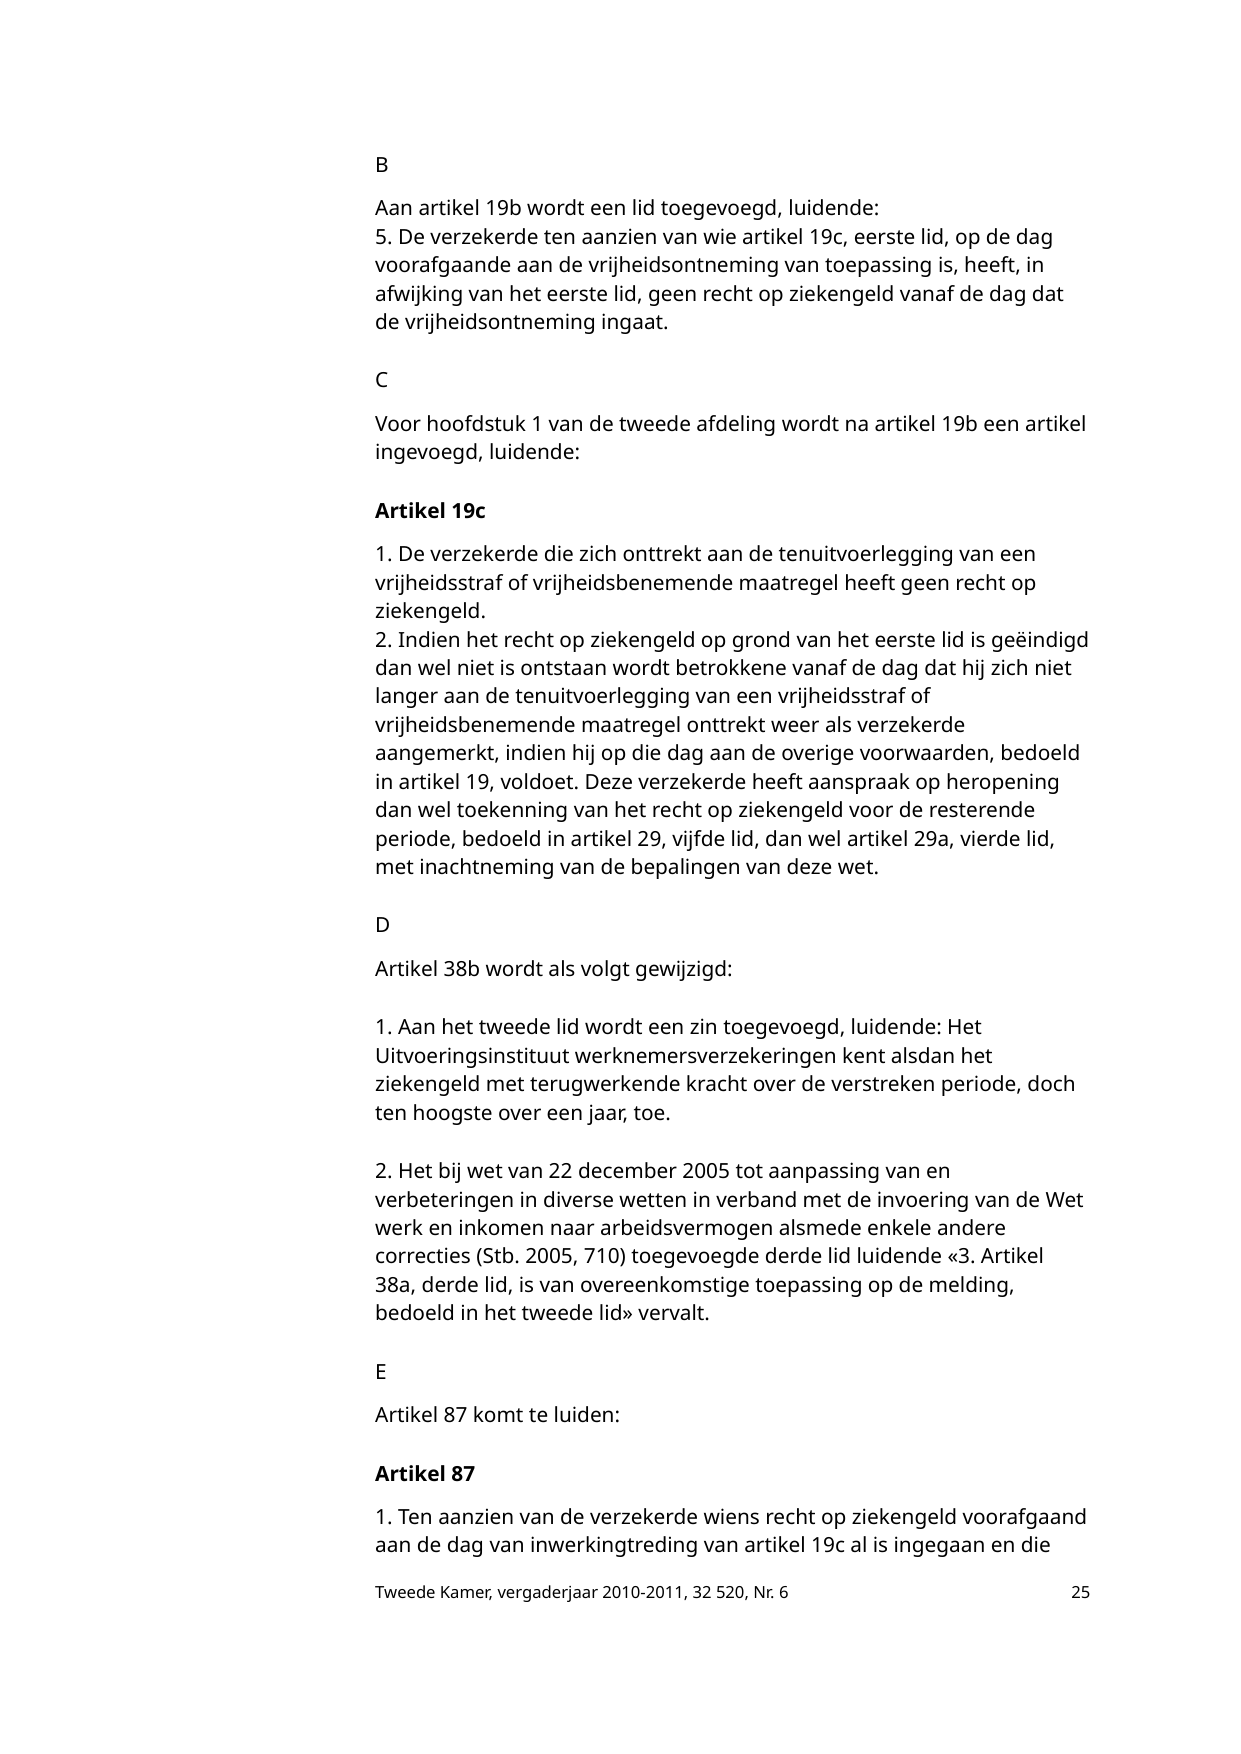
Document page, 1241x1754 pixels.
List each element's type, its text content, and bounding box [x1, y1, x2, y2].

text Aan artikel 19b wordt een lid toegevoegd, luidende: [375, 193, 1090, 222]
text E [375, 1357, 1090, 1385]
text 1. De verzekerde die zich onttrekt aan de tenuitvoerlegging van een vrijheidsstraf of vrijheidsbenemende maatregel heeft geen recht op ziekengeld. [375, 539, 1090, 625]
text Artikel 87 komt te luiden: [375, 1400, 1090, 1429]
text D [375, 911, 1090, 939]
text 1. Aan het tweede lid wordt een zin toegevoegd, luidende: Het Uitvoeringsinstituut werknemersverzekeringen kent alsdan het ziekengeld met terugwerkende kracht over de verstreken periode, doch ten hoogste over een jaar, toe. [375, 1012, 1090, 1126]
text Artikel 38b wordt als volgt gewijzigd: [375, 954, 1090, 982]
text Voor hoofdstuk 1 van de tweede afdeling wordt na artikel 19b een artikel ingevoegd, luidende: [375, 409, 1090, 466]
text C [375, 366, 1090, 394]
text Artikel 87 [375, 1459, 1090, 1487]
text 2. Het bij wet van 22 december 2005 tot aanpassing van en verbeteringen in diverse wetten in verband met de invoering van de Wet werk en inkomen naar arbeidsvermogen alsmede enkele andere correcties (Stb. 2005, 710) toegevoegde derde lid luidende «3. Artikel 38a, derde lid, is van overeenkomstige toepassing op de melding, bedoeld in het tweede lid» vervalt. [375, 1156, 1090, 1327]
text 1. Ten aanzien van de verzekerde wiens recht op ziekengeld voorafgaand aan de dag van inwerkingtreding van artikel 19c al is ingegaan en die [375, 1502, 1090, 1559]
text 5. De verzekerde ten aanzien van wie artikel 19c, eerste lid, op de dag voorafgaande aan de vrijheidsontneming van toepassing is, heeft, in afwijking van het eerste lid, geen recht op ziekengeld vanaf de dag dat de vrijheidsontneming ingaat. [375, 222, 1090, 336]
text 2. Indien het recht op ziekengeld op grond van het eerste lid is geëindigd dan wel niet is ontstaan wordt betrokkene vanaf de dag dat hij zich niet langer aan de tenuitvoerlegging van een vrijheidsstraf of vrijheidsbenemende maatregel onttrekt weer als verzekerde aangemerkt, indien hij op die dag aan de overige voorwaarden, bedoeld in artikel 19, voldoet. Deze verzekerde heeft aanspraak op heropening dan wel toekenning van het recht op ziekengeld voor de resterende periode, bedoeld in artikel 29, vijfde lid, dan wel artikel 29a, vierde lid, met inachtneming van de bepalingen van deze wet. [375, 625, 1090, 881]
text Artikel 19c [375, 496, 1090, 524]
text B [375, 150, 1090, 178]
